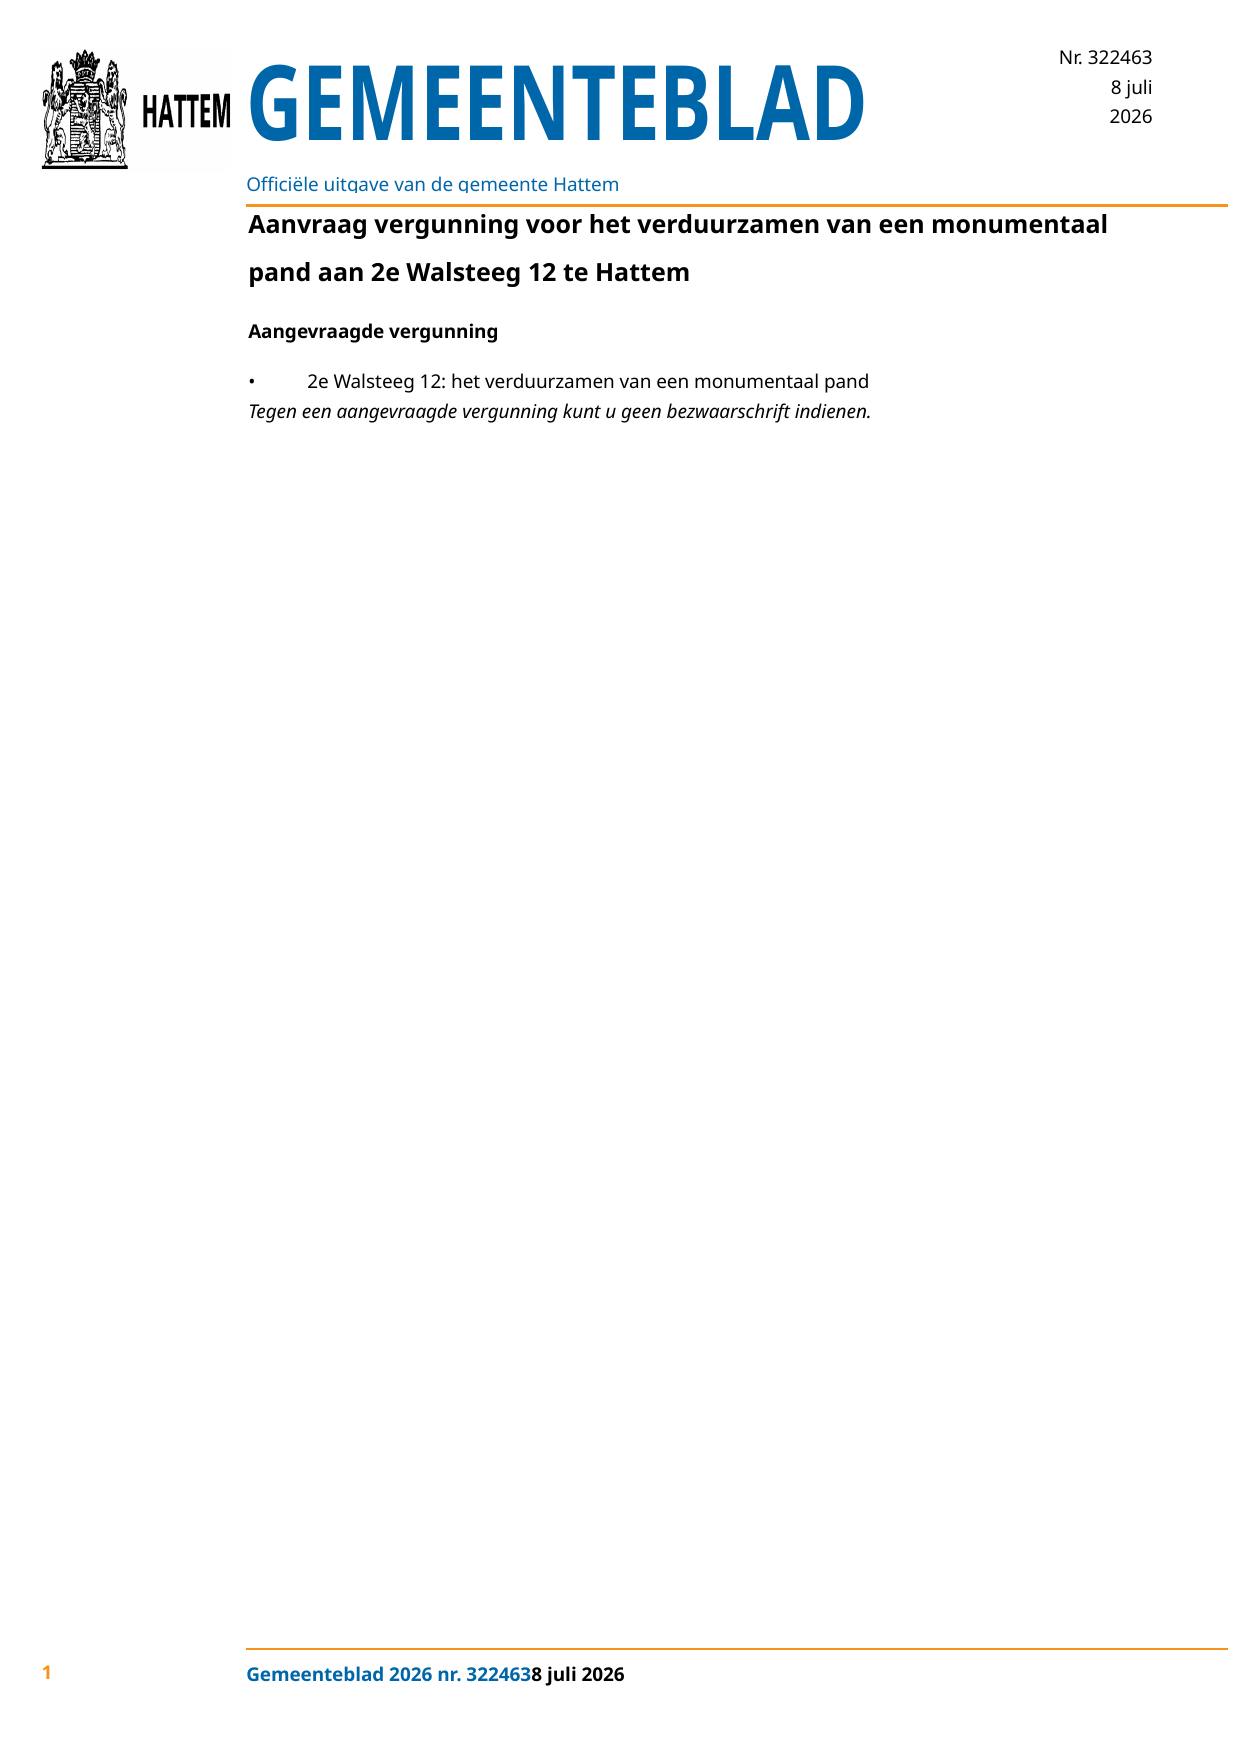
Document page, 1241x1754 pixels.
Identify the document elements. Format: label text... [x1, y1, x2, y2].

picture [41, 47, 231, 172]
text Aanvraag vergunning voor het verduurzamen van een monumentaal pand aan 2e Walsteeg 12 te Hattem [248, 207, 1152, 288]
text Aangevraagde vergunning [248, 318, 1152, 344]
text Tegen een aangevraagde vergunning kunt u geen bezwaarschrift indienen. [248, 398, 1152, 424]
list 2e Walsteeg 12: het verduurzamen van een monumentaal pand [248, 368, 1152, 394]
